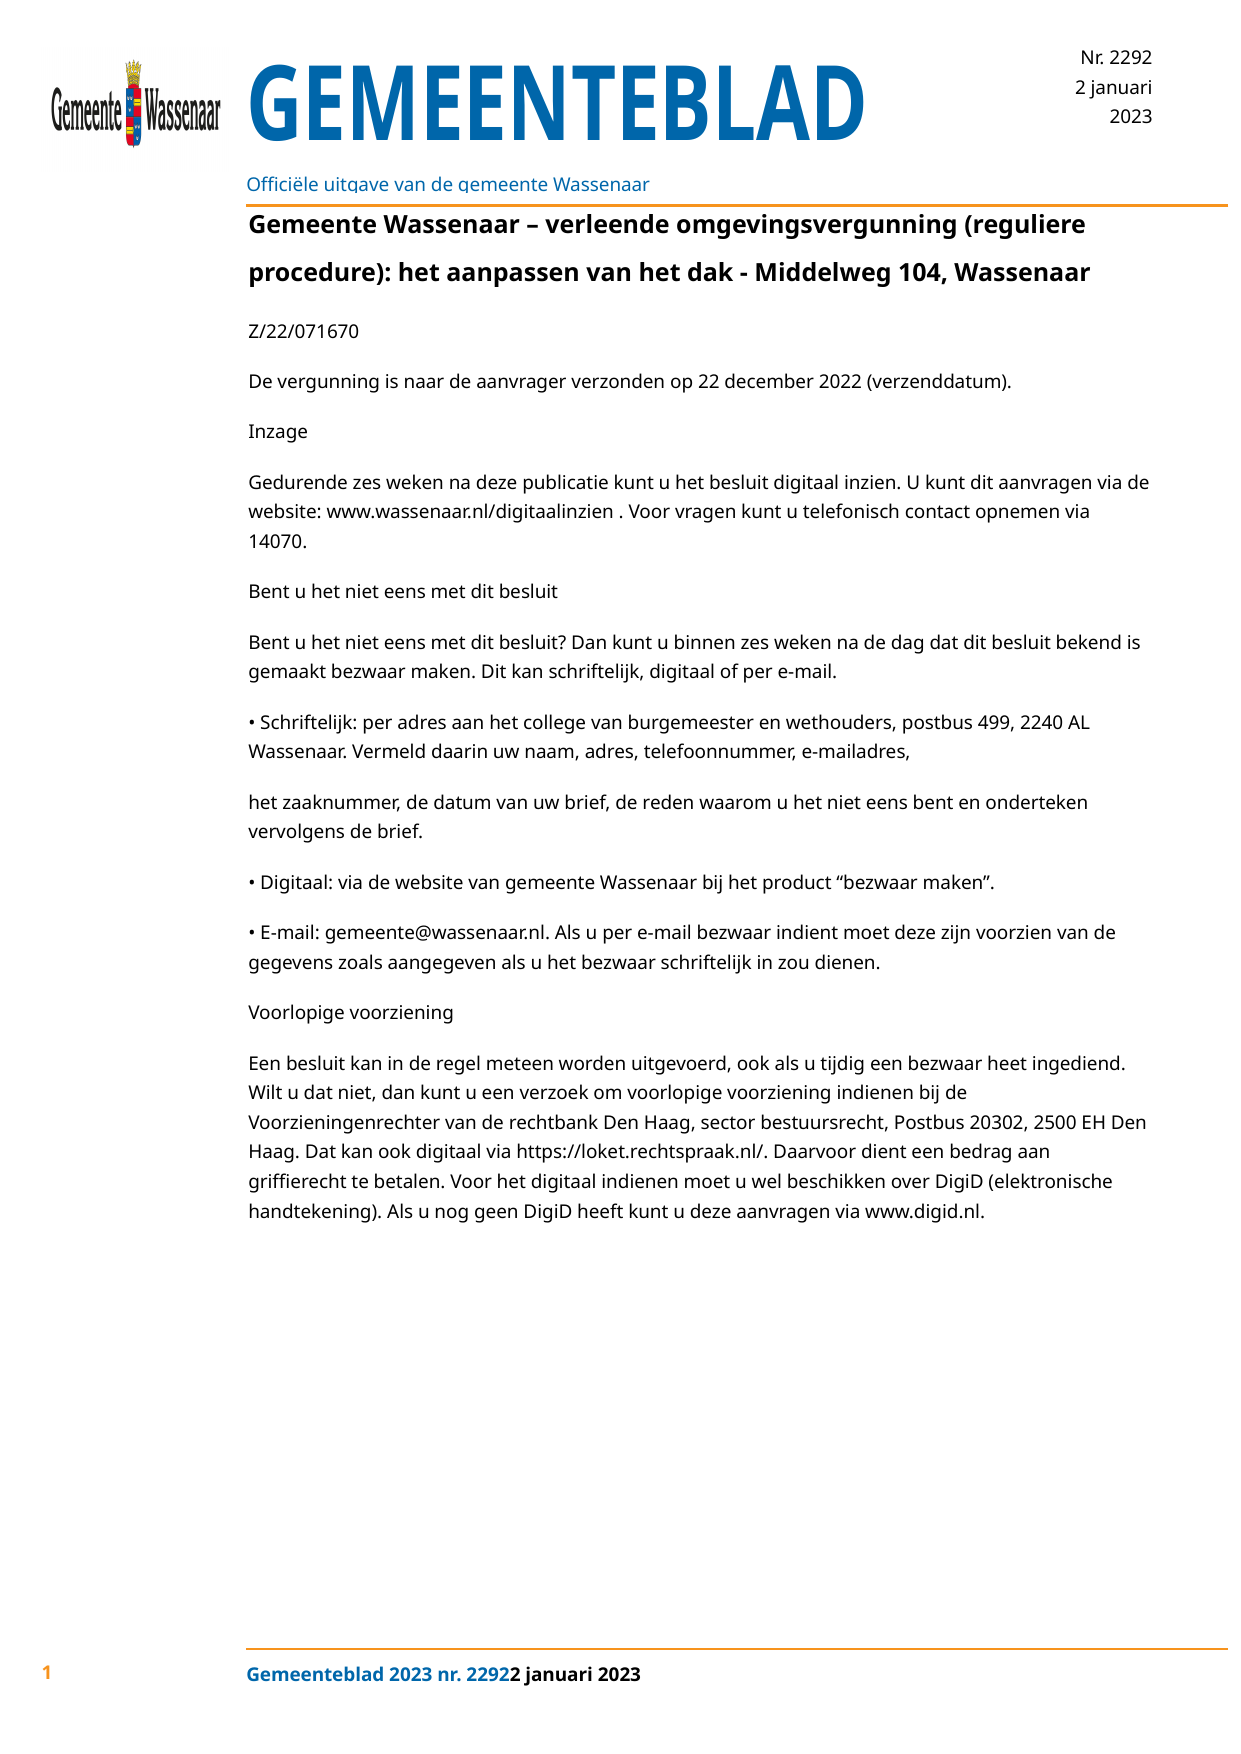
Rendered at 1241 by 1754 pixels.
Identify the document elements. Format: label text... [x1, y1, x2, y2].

text Z/22/071670 [248, 318, 1152, 344]
text Voorlopige voorziening [248, 999, 1152, 1025]
text Bent u het niet eens met dit besluit? Dan kunt u binnen zes weken na de dag dat dit besluit bekend is gemaakt bezwaar maken. Dit kan schriftelijk, digitaal of per e-mail. [248, 629, 1152, 684]
text • Schriftelijk: per adres aan het college van burgemeester en wethouders, postbus 499, 2240 AL Wassenaar. Vermeld daarin uw naam, adres, telefoonnummer, e-mailadres, [248, 709, 1152, 764]
text Een besluit kan in de regel meteen worden uitgevoerd, ook als u tijdig een bezwaar heet ingediend. Wilt u dat niet, dan kunt u een verzoek om voorlopige voorziening indienen bij de Voorzieningenrechter van de rechtbank Den Haag, sector bestuursrecht, Postbus 20302, 2500 EH Den Haag. Dat kan ook digitaal via https://loket.rechtspraak.nl/. Daarvoor dient een bedrag aan griffierecht te betalen. Voor het digitaal indienen moet u wel beschikken over DigiD (elektronische handtekening). Als u nog geen DigiD heeft kunt u deze aanvragen via www.digid.nl. [248, 1050, 1152, 1224]
text Inzage [248, 419, 1152, 444]
text Gemeente Wassenaar – verleende omgevingsvergunning (reguliere procedure): het aanpassen van het dak - Middelweg 104, Wassenaar [248, 207, 1152, 288]
text De vergunning is naar de aanvrager verzonden op 22 december 2022 (verzenddatum). [248, 368, 1152, 394]
text • Digitaal: via de website van gemeente Wassenaar bij het product “bezwaar maken”. [248, 869, 1152, 895]
text Gedurende zes weken na deze publicatie kunt u het besluit digitaal inzien. U kunt dit aanvragen via de website: www.wassenaar.nl/digitaalinzien . Voor vragen kunt u telefonisch contact opnemen via 14070. [248, 469, 1152, 554]
text • E-mail: gemeente@wassenaar.nl. Als u per e-mail bezwaar indient moet deze zijn voorzien van de gegevens zoals aangegeven als u het bezwaar schriftelijk in zou dienen. [248, 919, 1152, 975]
text het zaaknummer, de datum van uw brief, de reden waarom u het niet eens bent en onderteken vervolgens de brief. [248, 789, 1152, 844]
text Bent u het niet eens met dit besluit [248, 579, 1152, 604]
picture [41, 47, 231, 172]
